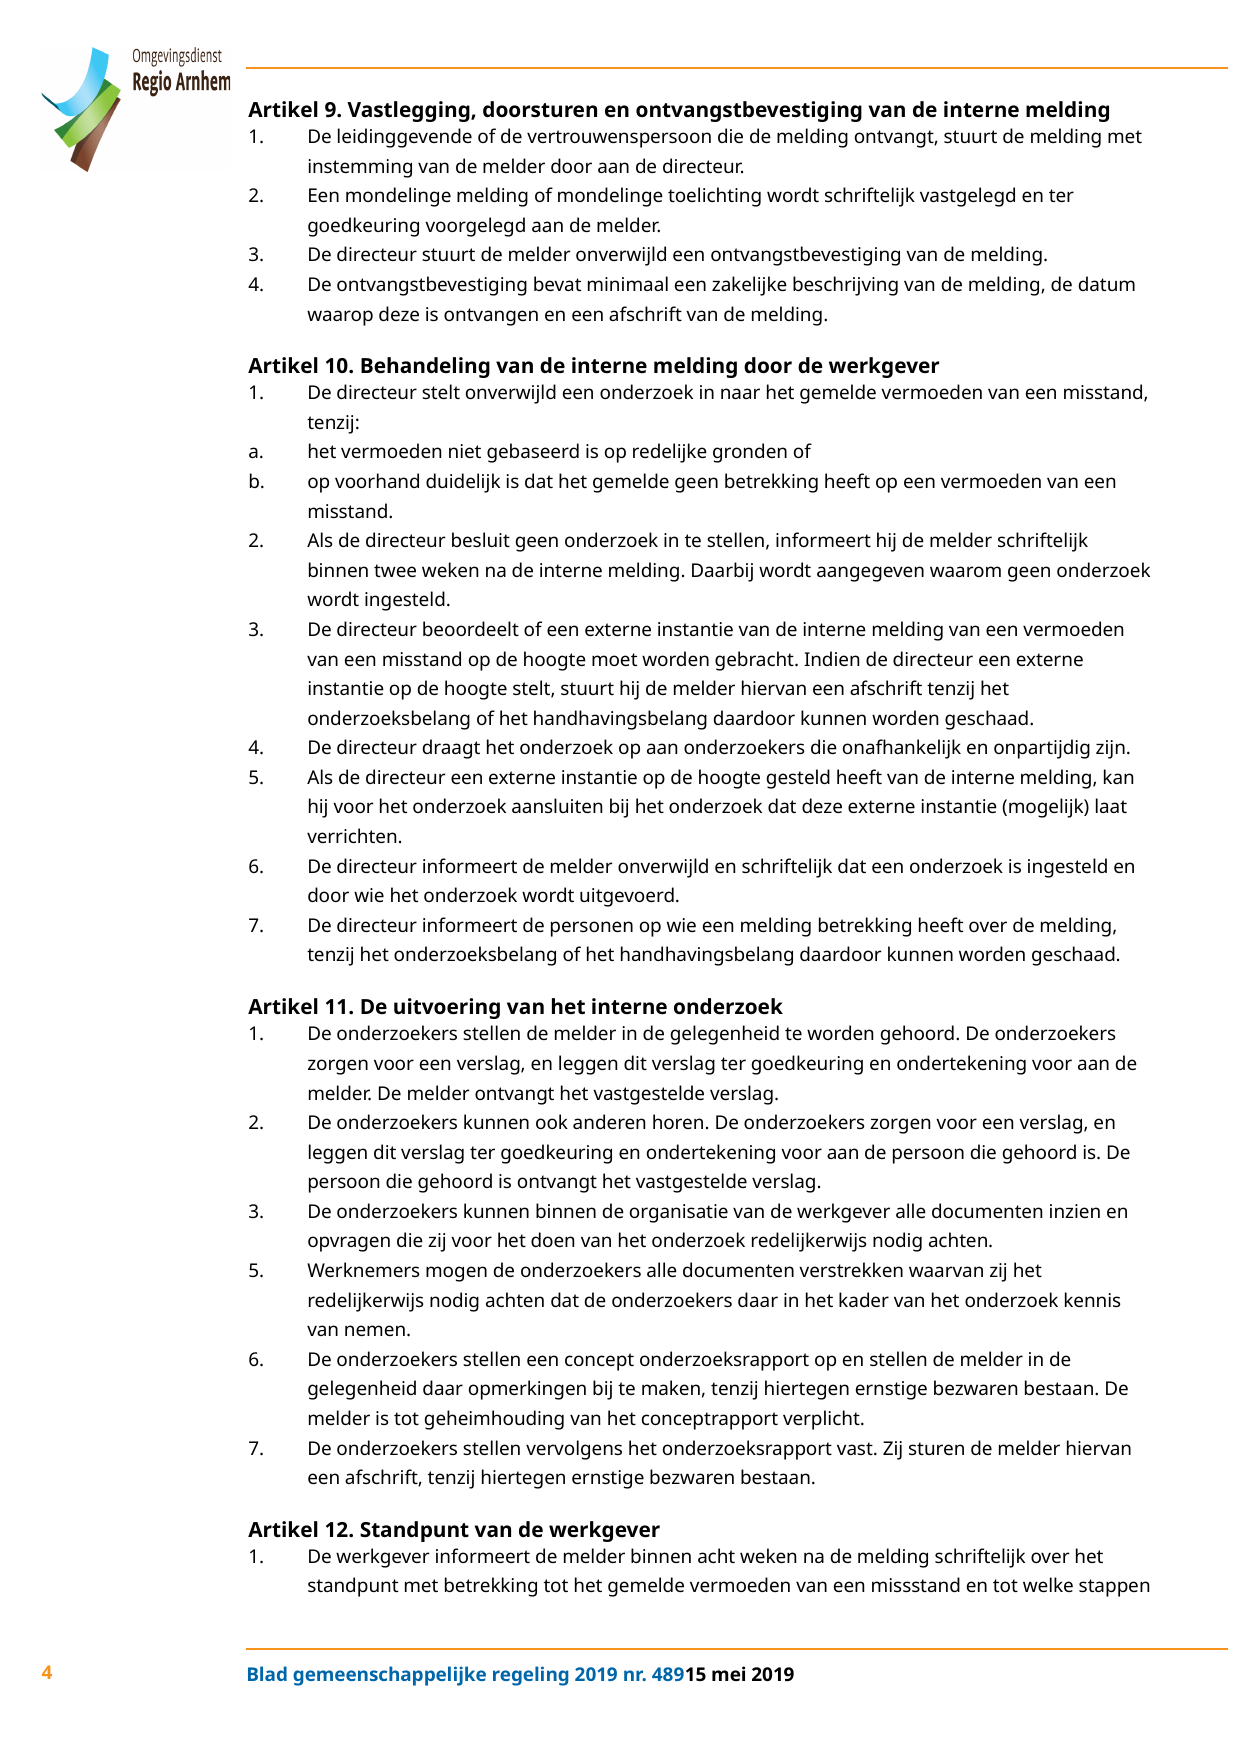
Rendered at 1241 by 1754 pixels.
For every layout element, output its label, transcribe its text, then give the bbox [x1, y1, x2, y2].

list Een mondelinge melding of mondelinge toelichting wordt schriftelijk vastgelegd en ter goedkeuring voorgelegd aan de melder. [248, 182, 1152, 238]
text Artikel 11. De uitvoering van het interne onderzoek [248, 992, 1152, 1021]
list op voorhand duidelijk is dat het gemelde geen betrekking heeft op een vermoeden van een misstand. [248, 468, 1152, 524]
list Als de directeur een externe instantie op de hoogte gesteld heeft van de interne melding, kan hij voor het onderzoek aansluiten bij het onderzoek dat deze externe instantie (mogelijk) laat verrichten. [248, 764, 1152, 849]
list De directeur draagt het onderzoek op aan onderzoekers die onafhankelijk en onpartijdig zijn. [248, 734, 1152, 760]
list De directeur informeert de melder onverwijld en schriftelijk dat een onderzoek is ingesteld en door wie het onderzoek wordt uitgevoerd. [248, 853, 1152, 908]
list De onderzoekers kunnen binnen de organisatie van de werkgever alle documenten inzien en opvragen die zij voor het doen van het onderzoek redelijkerwijs nodig achten. [248, 1198, 1152, 1253]
list Als de directeur besluit geen onderzoek in te stellen, informeert hij de melder schriftelijk binnen twee weken na de interne melding. Daarbij wordt aangegeven waarom geen onderzoek wordt ingesteld. [248, 527, 1152, 612]
list De leidinggevende of de vertrouwenspersoon die de melding ontvangt, stuurt de melding met instemming van de melder door aan de directeur. [248, 123, 1152, 178]
list De onderzoekers stellen een concept onderzoeksrapport op en stellen de melder in de gelegenheid daar opmerkingen bij te maken, tenzij hiertegen ernstige bezwaren bestaan. De melder is tot geheimhouding van het conceptrapport verplicht. [248, 1346, 1152, 1431]
list Werknemers mogen de onderzoekers alle documenten verstrekken waarvan zij het redelijkerwijs nodig achten dat de onderzoekers daar in het kader van het onderzoek kennis van nemen. [248, 1257, 1152, 1342]
text Artikel 12. Standpunt van de werkgever [248, 1515, 1152, 1543]
list De werkgever informeert de melder binnen acht weken na de melding schriftelijk over het standpunt met betrekking tot het gemelde vermoeden van een missstand en tot welke stappen [248, 1543, 1152, 1598]
text Artikel 9. Vastlegging, doorsturen en ontvangstbevestiging van de interne melding [248, 95, 1152, 123]
text Artikel 10. Behandeling van de interne melding door de werkgever [248, 351, 1152, 379]
list het vermoeden niet gebaseerd is op redelijke gronden of [248, 439, 1152, 464]
list De onderzoekers stellen de melder in de gelegenheid te worden gehoord. De onderzoekers zorgen voor een verslag, en leggen dit verslag ter goedkeuring en ondertekening voor aan de melder. De melder ontvangt het vastgestelde verslag. [248, 1021, 1152, 1105]
list De onderzoekers stellen vervolgens het onderzoeksrapport vast. Zij sturen de melder hiervan een afschrift, tenzij hiertegen ernstige bezwaren bestaan. [248, 1435, 1152, 1490]
picture [41, 47, 231, 172]
list De directeur stelt onverwijld een onderzoek in naar het gemelde vermoeden van een misstand, tenzij: [248, 379, 1152, 435]
list De directeur informeert de personen op wie een melding betrekking heeft over de melding, tenzij het onderzoeksbelang of het handhavingsbelang daardoor kunnen worden geschaad. [248, 912, 1152, 967]
list De ontvangstbevestiging bevat minimaal een zakelijke beschrijving van de melding, de datum waarop deze is ontvangen en een afschrift van de melding. [248, 271, 1152, 326]
list De onderzoekers kunnen ook anderen horen. De onderzoekers zorgen voor een verslag, en leggen dit verslag ter goedkeuring en ondertekening voor aan de persoon die gehoord is. De persoon die gehoord is ontvangt het vastgestelde verslag. [248, 1109, 1152, 1194]
list De directeur stuurt de melder onverwijld een ontvangstbevestiging van de melding. [248, 242, 1152, 267]
list De directeur beoordeelt of een externe instantie van de interne melding van een vermoeden van een misstand op de hoogte moet worden gebracht. Indien de directeur een externe instantie op de hoogte stelt, stuurt hij de melder hiervan een afschrift tenzij het onderzoeksbelang of het handhavingsbelang daardoor kunnen worden geschaad. [248, 616, 1152, 731]
